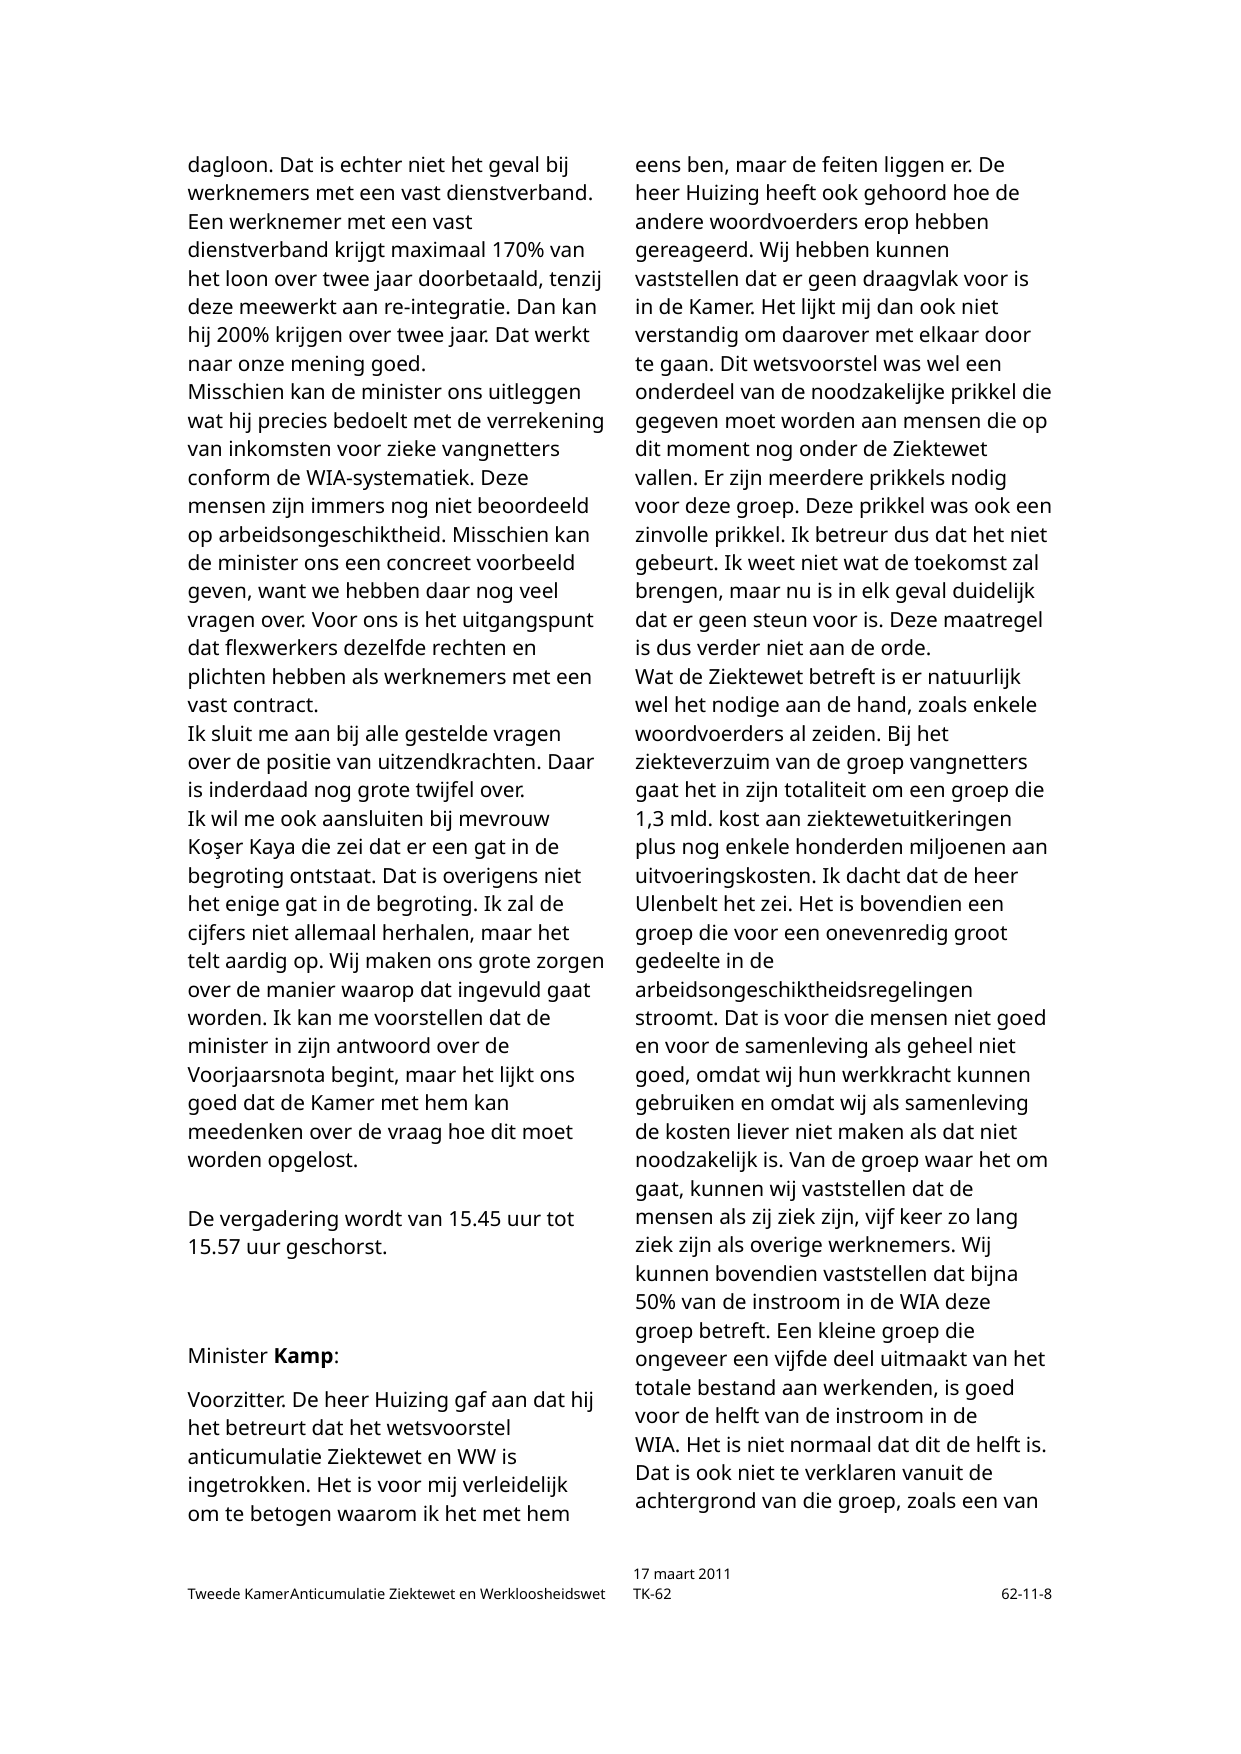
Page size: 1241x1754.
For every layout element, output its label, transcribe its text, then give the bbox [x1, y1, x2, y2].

text Ik sluit me aan bij alle gestelde vragen over de positie van uitzendkrachten. Daar is inderdaad nog grote twijfel over. [187, 719, 605, 804]
text De vergadering wordt van 15.45 uur tot 15.57 uur geschorst. [187, 1204, 605, 1261]
text Ik wil me ook aansluiten bij mevrouw Koşer Kaya die zei dat er een gat in de begroting ontstaat. Dat is overigens niet het enige gat in de begroting. Ik zal de cijfers niet allemaal herhalen, maar het telt aardig op. Wij maken ons grote zorgen over de manier waarop dat ingevuld gaat worden. Ik kan me voorstellen dat de minister in zijn antwoord over de Voorjaarsnota begint, maar het lijkt ons goed dat de Kamer met hem kan meedenken over de vraag hoe dit moet worden opgelost. [187, 804, 605, 1174]
text Wat de Ziektewet betreft is er natuurlijk wel het nodige aan de hand, zoals enkele woordvoerders al zeiden. Bij het ziekteverzuim van de groep vangnetters gaat het in zijn totaliteit om een groep die 1,3 mld. kost aan ziektewetuitkeringen plus nog enkele honderden miljoenen aan uitvoeringskosten. Ik dacht dat de heer Ulenbelt het zei. Het is bovendien een groep die voor een onevenredig groot gedeelte in de arbeidsongeschiktheidsregelingen stroomt. Dat is voor die mensen niet goed en voor de samenleving als geheel niet goed, omdat wij hun werkkracht kunnen gebruiken en omdat wij als samenleving de kosten liever niet maken als dat niet noodzakelijk is. Van de groep waar het om gaat, kunnen wij vaststellen dat de mensen als zij ziek zijn, vijf keer zo lang ziek zijn als overige werknemers. Wij kunnen bovendien vaststellen dat bijna 50% van de instroom in de WIA deze groep betreft. Een kleine groep die ongeveer een vijfde deel uitmaakt van het totale bestand aan werkenden, is goed voor de helft van de instroom in de WIA. Het is niet normaal dat dit de helft is. Dat is ook niet te verklaren vanuit de achtergrond van die groep, zoals een van [635, 662, 1053, 1515]
text Voorzitter. De heer Huizing gaf aan dat hij het betreurt dat het wetsvoorstel anticumulatie Ziektewet en WW is ingetrokken. Het is voor mij verleidelijk om te betogen waarom ik het met hem [187, 1385, 605, 1527]
text eens ben, maar de feiten liggen er. De heer Huizing heeft ook gehoord hoe de andere woordvoerders erop hebben gereageerd. Wij hebben kunnen vaststellen dat er geen draagvlak voor is in de Kamer. Het lijkt mij dan ook niet verstandig om daarover met elkaar door te gaan. Dit wetsvoorstel was wel een onderdeel van de noodzakelijke prikkel die gegeven moet worden aan mensen die op dit moment nog onder de Ziektewet vallen. Er zijn meerdere prikkels nodig voor deze groep. Deze prikkel was ook een zinvolle prikkel. Ik betreur dus dat het niet gebeurt. Ik weet niet wat de toekomst zal brengen, maar nu is in elk geval duidelijk dat er geen steun voor is. Deze maatregel is dus verder niet aan de orde. [635, 150, 1053, 662]
text Minister Kamp: [187, 1342, 605, 1370]
text Misschien kan de minister ons uitleggen wat hij precies bedoelt met de verrekening van inkomsten voor zieke vangnetters conform de WIA-systematiek. Deze mensen zijn immers nog niet beoordeeld op arbeidsongeschiktheid. Misschien kan de minister ons een concreet voorbeeld geven, want we hebben daar nog veel vragen over. Voor ons is het uitgangspunt dat flexwerkers dezelfde rechten en plichten hebben als werknemers met een vast contract. [187, 377, 605, 719]
text dagloon. Dat is echter niet het geval bij werknemers met een vast dienstverband. Een werknemer met een vast dienstverband krijgt maximaal 170% van het loon over twee jaar doorbetaald, tenzij deze meewerkt aan re-integratie. Dan kan hij 200% krijgen over twee jaar. Dat werkt naar onze mening goed. [187, 150, 605, 377]
text  [187, 1291, 605, 1319]
